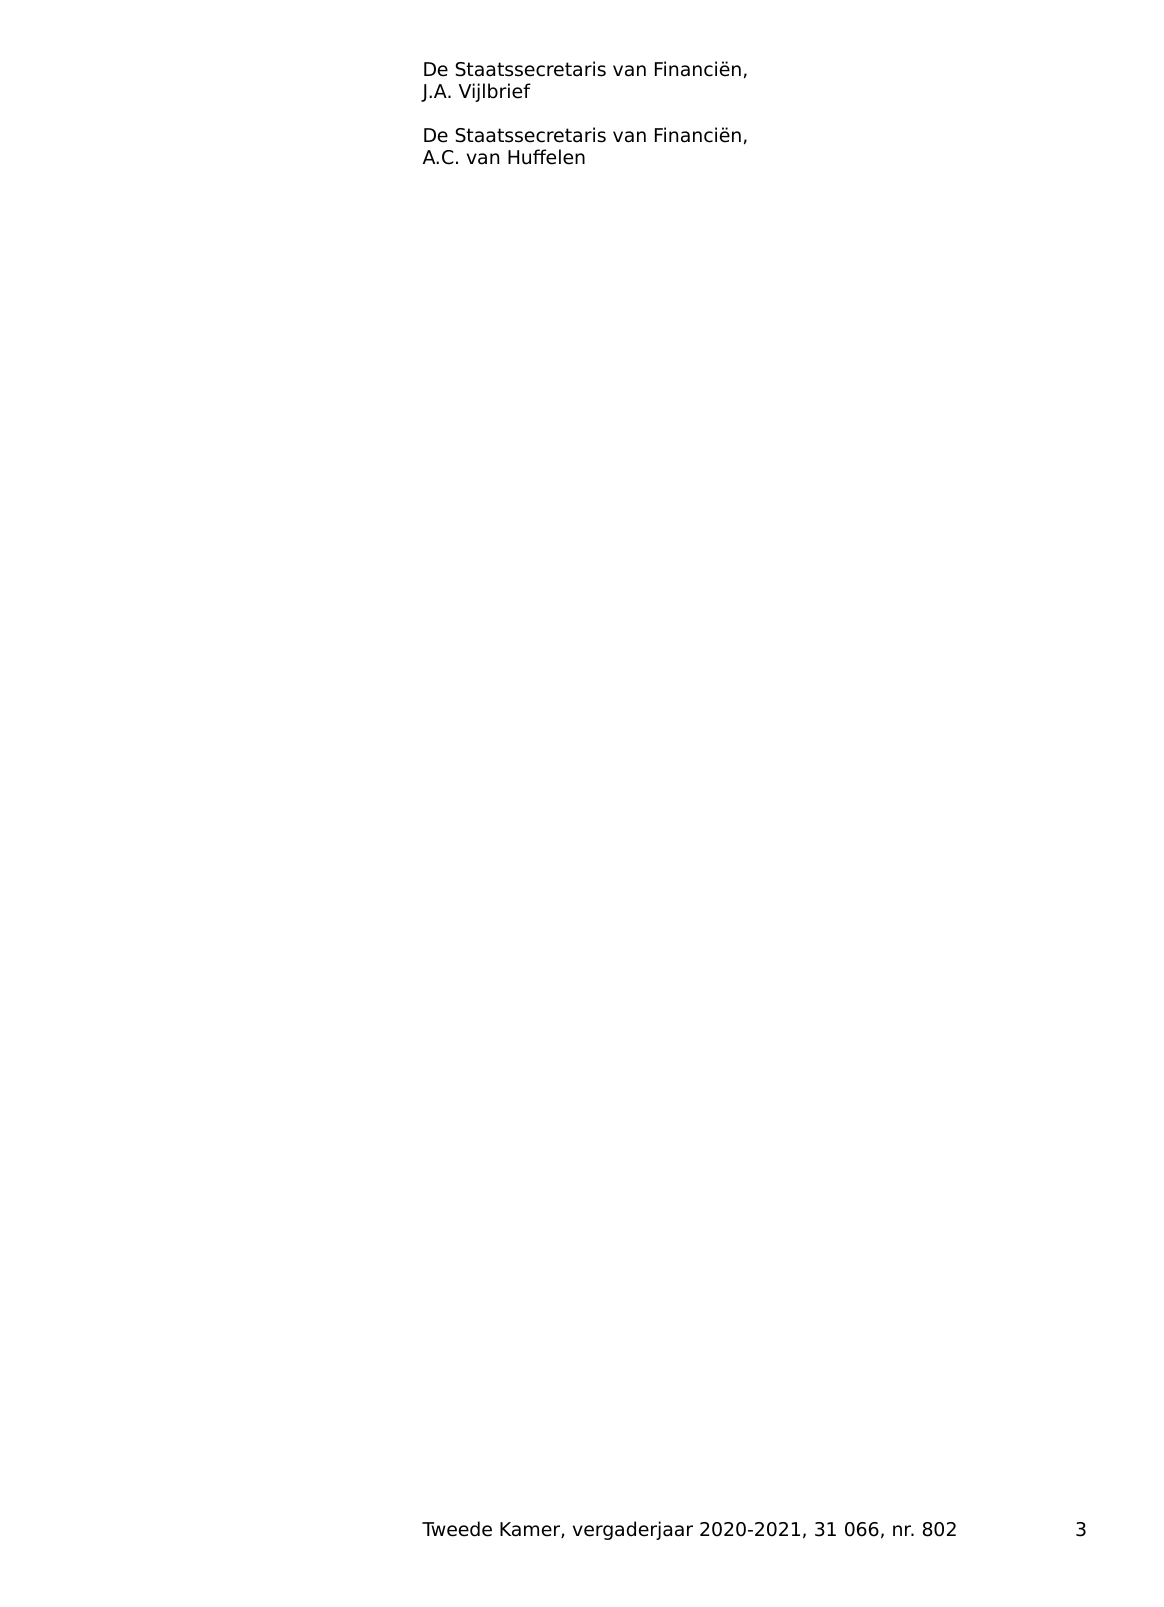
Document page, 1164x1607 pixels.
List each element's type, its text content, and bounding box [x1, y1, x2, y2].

text De Staatssecretaris van Financiën, J.A. Vijlbrief [422, 59, 1087, 103]
text De Staatssecretaris van Financiën, A.C. van Huffelen [422, 125, 1087, 169]
